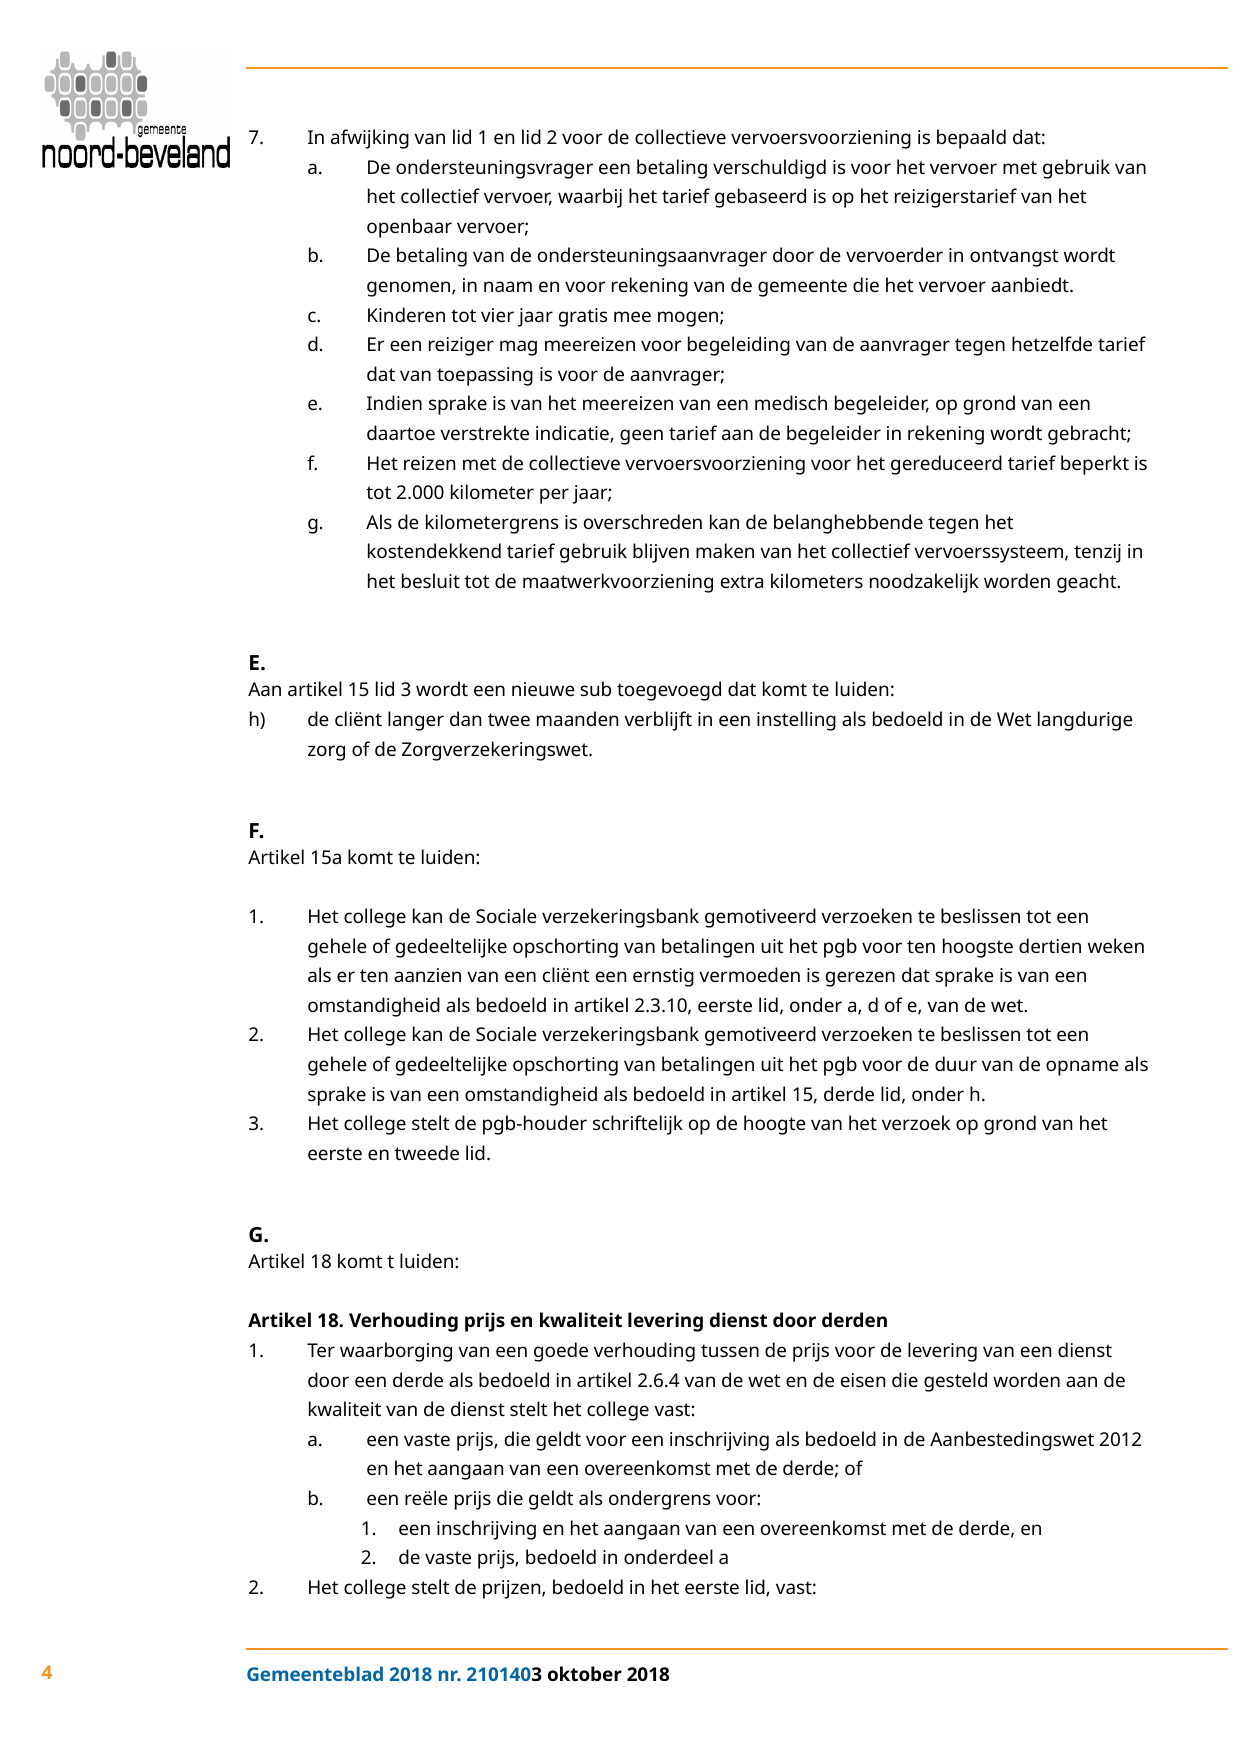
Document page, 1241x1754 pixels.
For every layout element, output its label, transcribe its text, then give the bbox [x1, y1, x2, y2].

list Het college stelt de pgb-houder schriftelijk op de hoogte van het verzoek op grond van het eerste en tweede lid. [248, 1110, 1152, 1166]
list De betaling van de ondersteuningsaanvrager door de vervoerder in ontvangst wordt genomen, in naam en voor rekening van de gemeente die het vervoer aanbiedt. [307, 243, 1152, 298]
text Artikel 18. Verhouding prijs en kwaliteit levering dienst door derden [248, 1308, 1152, 1333]
list Er een reiziger mag meereizen voor begeleiding van de aanvrager tegen hetzelfde tarief dat van toepassing is voor de aanvrager; [307, 331, 1152, 387]
list Het college kan de Sociale verzekeringsbank gemotiveerd verzoeken te beslissen tot een gehele of gedeeltelijke opschorting van betalingen uit het pgb voor ten hoogste dertien weken als er ten aanzien van een cliënt een ernstig vermoeden is gerezen dat sprake is van een omstandigheid als bedoeld in artikel 2.3.10, eerste lid, onder a, d of e, van de wet. [248, 903, 1152, 1018]
list Indien sprake is van het meereizen van een medisch begeleider, op grond van een daartoe verstrekte indicatie, geen tarief aan de begeleider in rekening wordt gebracht; [307, 391, 1152, 446]
list een inschrijving en het aangaan van een overeenkomst met de derde, en [361, 1515, 1152, 1540]
list Ter waarborging van een goede verhouding tussen de prijs voor de levering van een dienst door een derde als bedoeld in artikel 2.6.4 van de wet en de eisen die gesteld worden aan de kwaliteit van de dienst stelt het college vast: [248, 1337, 1152, 1422]
list In afwijking van lid 1 en lid 2 voor de collectieve vervoersvoorziening is bepaald dat: [248, 124, 1152, 150]
list Het reizen met de collectieve vervoersvoorziening voor het gereduceerd tarief beperkt is tot 2.000 kilometer per jaar; [307, 450, 1152, 505]
text G. [248, 1220, 1152, 1248]
list Kinderen tot vier jaar gratis mee mogen; [307, 302, 1152, 328]
list Als de kilometergrens is overschreden kan de belanghebbende tegen het kostendekkend tarief gebruik blijven maken van het collectief vervoerssysteem, tenzij in het besluit tot de maatwerkvoorziening extra kilometers noodzakelijk worden geacht. [307, 509, 1152, 594]
list Het college kan de Sociale verzekeringsbank gemotiveerd verzoeken te beslissen tot een gehele of gedeeltelijke opschorting van betalingen uit het pgb voor de duur van de opname als sprake is van een omstandigheid als bedoeld in artikel 15, derde lid, onder h. [248, 1022, 1152, 1107]
text Artikel 15a komt te luiden: [248, 844, 1152, 870]
list De ondersteuningsvrager een betaling verschuldigd is voor het vervoer met gebruik van het collectief vervoer, waarbij het tarief gebaseerd is op het reizigerstarief van het openbaar vervoer; [307, 154, 1152, 239]
text Aan artikel 15 lid 3 wordt een nieuwe sub toegevoegd dat komt te luiden: [248, 677, 1152, 702]
picture [41, 47, 231, 172]
list de vaste prijs, bedoeld in onderdeel a [361, 1544, 1152, 1570]
list de cliënt langer dan twee maanden verblijft in een instelling als bedoeld in de Wet langdurige zorg of de Zorgverzekeringswet. [248, 706, 1152, 761]
list een reële prijs die geldt als ondergrens voor: [307, 1485, 1152, 1511]
list een vaste prijs, die geldt voor een inschrijving als bedoeld in de Aanbestedingswet 2012 en het aangaan van een overeenkomst met de derde; of [307, 1426, 1152, 1481]
text Artikel 18 komt t luiden: [248, 1248, 1152, 1274]
text E. [248, 648, 1152, 677]
text F. [248, 816, 1152, 844]
list Het college stelt de prijzen, bedoeld in het eerste lid, vast: [248, 1574, 1152, 1599]
